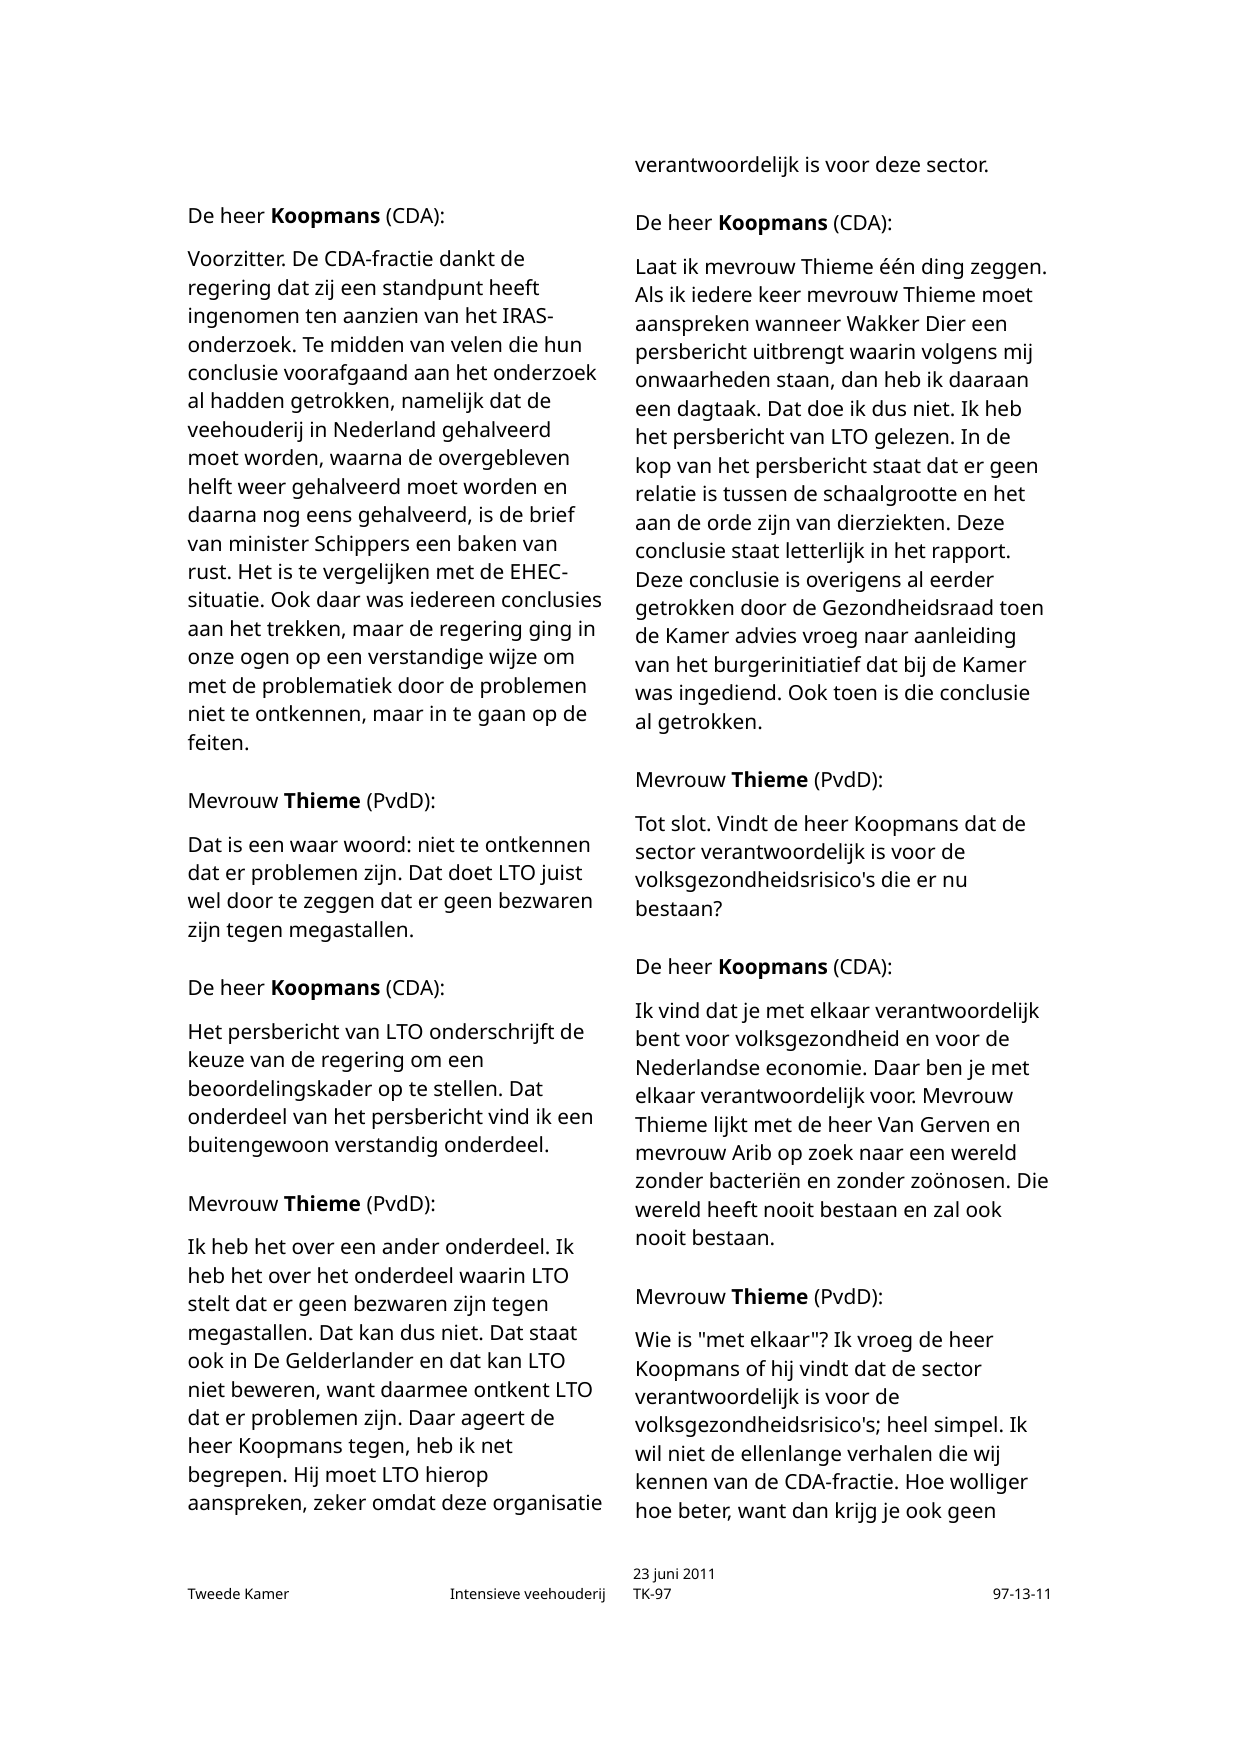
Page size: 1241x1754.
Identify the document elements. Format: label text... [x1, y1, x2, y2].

text Mevrouw Thieme (PvdD): [187, 1189, 605, 1217]
text Tot slot. Vindt de heer Koopmans dat de sector verantwoordelijk is voor de volksgezondheidsrisico's die er nu bestaan? [635, 809, 1053, 922]
text Dat is een waar woord: niet te ontkennen dat er problemen zijn. Dat doet LTO juist wel door te zeggen dat er geen bezwaren zijn tegen megastallen. [187, 830, 605, 943]
text  [187, 150, 605, 178]
text De heer Koopmans (CDA): [187, 973, 605, 1002]
text De heer Koopmans (CDA): [187, 201, 605, 229]
text Het persbericht van LTO onderschrijft de keuze van de regering om een beoordelingskader op te stellen. Dat onderdeel van het persbericht vind ik een buitengewoon verstandig onderdeel. [187, 1017, 605, 1159]
text Ik vind dat je met elkaar verantwoordelijk bent voor volksgezondheid en voor de Nederlandse economie. Daar ben je met elkaar verantwoordelijk voor. Mevrouw Thieme lijkt met de heer Van Gerven en mevrouw Arib op zoek naar een wereld zonder bacteriën en zonder zoönosen. Die wereld heeft nooit bestaan en zal ook nooit bestaan. [635, 996, 1053, 1252]
text Mevrouw Thieme (PvdD): [635, 765, 1053, 794]
text verantwoordelijk is voor deze sector. [635, 150, 1053, 178]
text Voorzitter. De CDA-fractie dankt de regering dat zij een standpunt heeft ingenomen ten aanzien van het IRAS-onderzoek. Te midden van velen die hun conclusie voorafgaand aan het onderzoek al hadden getrokken, namelijk dat de veehouderij in Nederland gehalveerd moet worden, waarna de overgebleven helft weer gehalveerd moet worden en daarna nog eens gehalveerd, is de brief van minister Schippers een baken van rust. Het is te vergelijken met de EHEC-situatie. Ook daar was iedereen conclusies aan het trekken, maar de regering ging in onze ogen op een verstandige wijze om met de problematiek door de problemen niet te ontkennen, maar in te gaan op de feiten. [187, 244, 605, 756]
text Wie is "met elkaar"? Ik vroeg de heer Koopmans of hij vindt dat de sector verantwoordelijk is voor de volksgezondheidsrisico's; heel simpel. Ik wil niet de ellenlange verhalen die wij kennen van de CDA-fractie. Hoe wolliger hoe beter, want dan krijg je ook geen [635, 1325, 1053, 1524]
text Mevrouw Thieme (PvdD): [635, 1282, 1053, 1310]
text De heer Koopmans (CDA): [635, 952, 1053, 981]
text Ik heb het over een ander onderdeel. Ik heb het over het onderdeel waarin LTO stelt dat er geen bezwaren zijn tegen megastallen. Dat kan dus niet. Dat staat ook in De Gelderlander en dat kan LTO niet beweren, want daarmee ontkent LTO dat er problemen zijn. Daar ageert de heer Koopmans tegen, heb ik net begrepen. Hij moet LTO hierop aanspreken, zeker omdat deze organisatie [187, 1232, 605, 1517]
text Laat ik mevrouw Thieme één ding zeggen. Als ik iedere keer mevrouw Thieme moet aanspreken wanneer Wakker Dier een persbericht uitbrengt waarin volgens mij onwaarheden staan, dan heb ik daaraan een dagtaak. Dat doe ik dus niet. Ik heb het persbericht van LTO gelezen. In de kop van het persbericht staat dat er geen relatie is tussen de schaalgrootte en het aan de orde zijn van dierziekten. Deze conclusie staat letterlijk in het rapport. Deze conclusie is overigens al eerder getrokken door de Gezondheidsraad toen de Kamer advies vroeg naar aanleiding van het burgerinitiatief dat bij de Kamer was ingediend. Ook toen is die conclusie al getrokken. [635, 252, 1053, 735]
text Mevrouw Thieme (PvdD): [187, 786, 605, 815]
text De heer Koopmans (CDA): [635, 208, 1053, 237]
